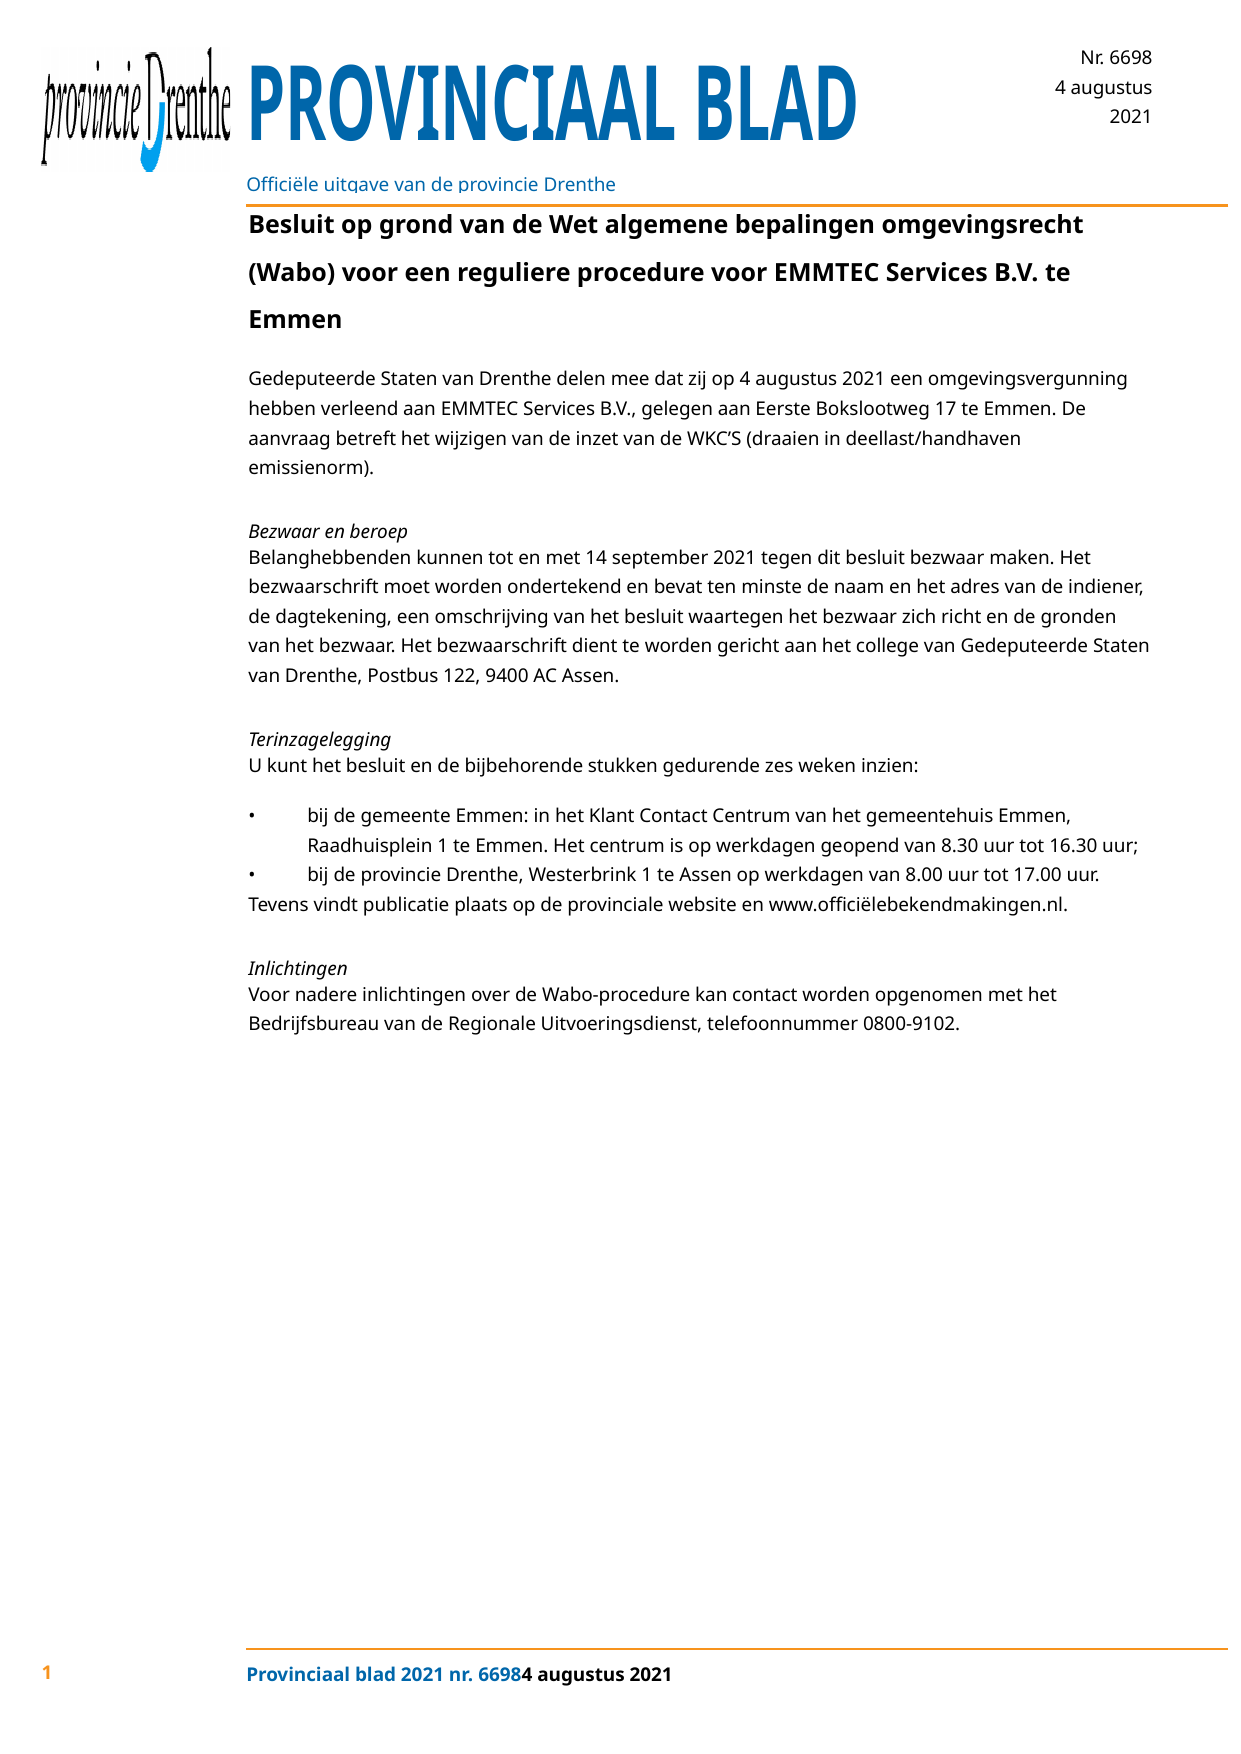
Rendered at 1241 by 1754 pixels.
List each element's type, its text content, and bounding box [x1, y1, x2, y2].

text Gedeputeerde Staten van Drenthe delen mee dat zij op 4 augustus 2021 een omgevingsvergunning hebben verleend aan EMMTEC Services B.V., gelegen aan Eerste Bokslootweg 17 te Emmen. De aanvraag betreft het wijzigen van de inzet van de WKC’S (draaien in deellast/handhaven emissienorm). [248, 366, 1152, 480]
text Tevens vindt publicatie plaats op de provinciale website en www.officiëlebekendmakingen.nl. [248, 891, 1152, 917]
text U kunt het besluit en de bijbehorende stukken gedurende zes weken inzien: [248, 752, 1152, 778]
list bij de gemeente Emmen: in het Klant Contact Centrum van het gemeentehuis Emmen, Raadhuisplein 1 te Emmen. Het centrum is op werkdagen geopend van 8.30 uur tot 16.30 uur; [248, 802, 1152, 858]
list bij de provincie Drenthe, Westerbrink 1 te Assen op werkdagen van 8.00 uur tot 17.00 uur. [248, 862, 1152, 887]
text Terinzagelegging [248, 726, 1152, 752]
text Voor nadere inlichtingen over de Wabo-procedure kan contact worden opgenomen met het Bedrijfsbureau van de Regionale Uitvoeringsdienst, telefoonnummer 0800-9102. [248, 981, 1152, 1036]
text Belanghebbenden kunnen tot en met 14 september 2021 tegen dit besluit bezwaar maken. Het bezwaarschrift moet worden ondertekend en bevat ten minste de naam en het adres van de indiener, de dagtekening, een omschrijving van het besluit waartegen het bezwaar zich richt en de gronden van het bezwaar. Het bezwaarschrift dient te worden gericht aan het college van Gedeputeerde Staten van Drenthe, Postbus 122, 9400 AC Assen. [248, 544, 1152, 688]
picture [41, 47, 231, 172]
text Inlichtingen [248, 955, 1152, 981]
text Bezwaar en beroep [248, 518, 1152, 544]
text Besluit op grond van de Wet algemene bepalingen omgevingsrecht (Wabo) voor een reguliere procedure voor EMMTEC Services B.V. te Emmen [248, 207, 1152, 336]
